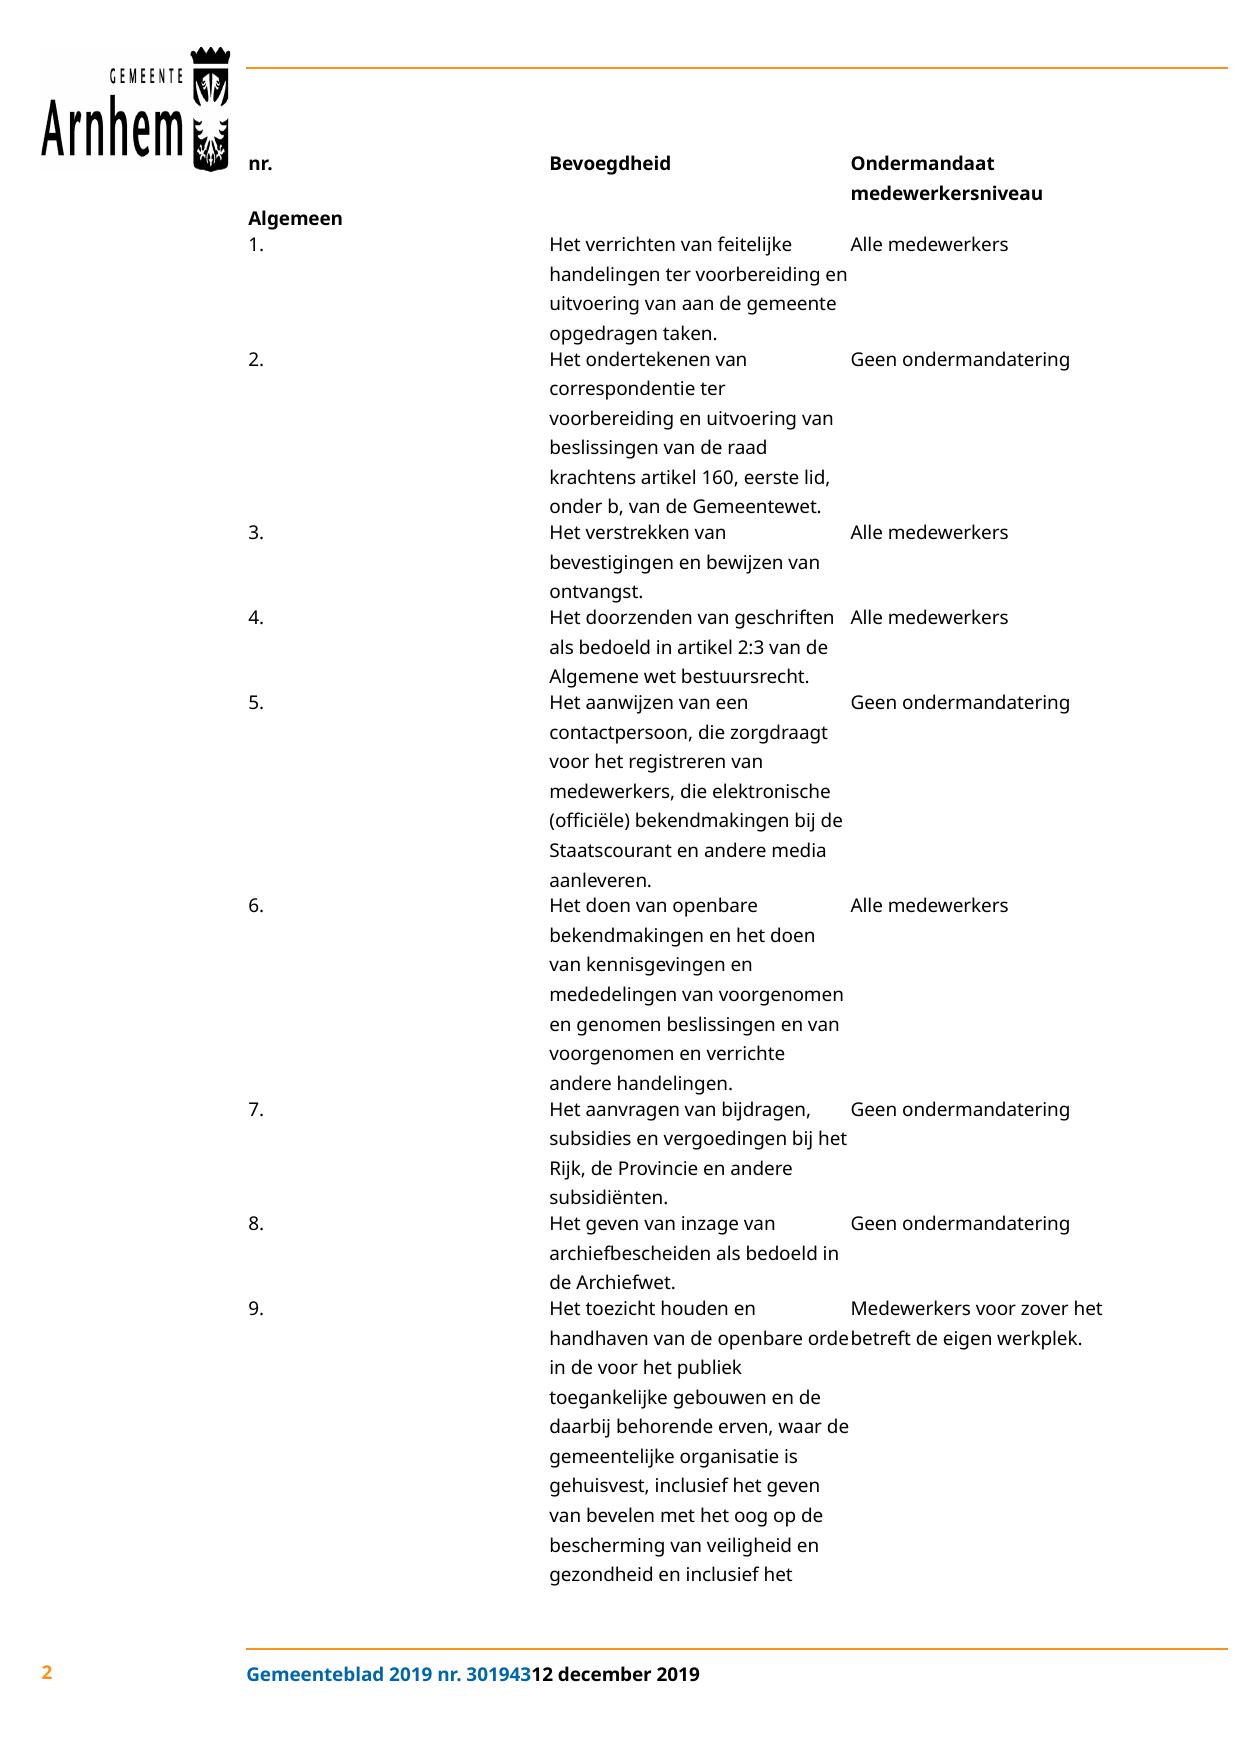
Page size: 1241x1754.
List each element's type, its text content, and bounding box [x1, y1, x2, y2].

table_cell Geen ondermandatering [850, 1210, 1152, 1295]
table_cell 4. [248, 604, 549, 689]
table_cell Het aanvragen van bijdragen, subsidies en vergoedingen bij het Rijk, de Provincie en andere subsidiënten. [549, 1096, 850, 1210]
table_cell 8. [248, 1210, 549, 1295]
table_cell Het ondertekenen van correspondentie ter voorbereiding en uitvoering van beslissingen van de raad krachtens artikel 160, eerste lid, onder b, van de Gemeentewet. [549, 346, 850, 519]
table_cell 7. [248, 1096, 549, 1210]
table_cell 9. [248, 1295, 549, 1587]
table_header Ondermandaat medewerkersniveau [850, 150, 1152, 206]
table_cell Algemeen [248, 206, 549, 231]
table_cell Geen ondermandatering [850, 346, 1152, 519]
table_header nr. [248, 150, 549, 206]
table_cell 1. [248, 231, 549, 346]
table_cell Alle medewerkers [850, 520, 1152, 604]
table_cell Het toezicht houden en handhaven van de openbare orde in de voor het publiek toegankelijke gebouwen en de daarbij behorende erven, waar de gemeentelijke organisatie is gehuisvest, inclusief het geven van bevelen met het oog op de bescherming van veiligheid en gezondheid en inclusief het [549, 1295, 850, 1587]
table_cell Alle medewerkers [850, 231, 1152, 346]
table_cell Geen ondermandatering [850, 689, 1152, 892]
table_cell Het verrichten van feitelijke handelingen ter voorbereiding en uitvoering van aan de gemeente opgedragen taken. [549, 231, 850, 346]
table_cell Geen ondermandatering [850, 1096, 1152, 1210]
table_header Bevoegdheid [549, 150, 850, 206]
table_cell 5. [248, 689, 549, 892]
table_cell Het aanwijzen van een contactpersoon, die zorgdraagt voor het registreren van medewerkers, die elektronische (officiële) bekendmakingen bij de Staatscourant en andere media aanleveren. [549, 689, 850, 892]
table_cell [549, 206, 850, 231]
table_cell 2. [248, 346, 549, 519]
table_cell 3. [248, 520, 549, 604]
table_cell Alle medewerkers [850, 604, 1152, 689]
table_cell Het verstrekken van bevestigingen en bewijzen van ontvangst. [549, 520, 850, 604]
table_cell Alle medewerkers [850, 893, 1152, 1096]
table_cell Het doorzenden van geschriften als bedoeld in artikel 2:3 van de Algemene wet bestuursrecht. [549, 604, 850, 689]
table_cell Het geven van inzage van archiefbescheiden als bedoeld in de Archiefwet. [549, 1210, 850, 1295]
table_cell 6. [248, 893, 549, 1096]
table_cell Het doen van openbare bekendmakingen en het doen van kennisgevingen en mededelingen van voorgenomen en genomen beslissingen en van voorgenomen en verrichte andere handelingen. [549, 893, 850, 1096]
table_cell Medewerkers voor zover het betreft de eigen werkplek. [850, 1295, 1152, 1587]
picture [41, 47, 231, 172]
